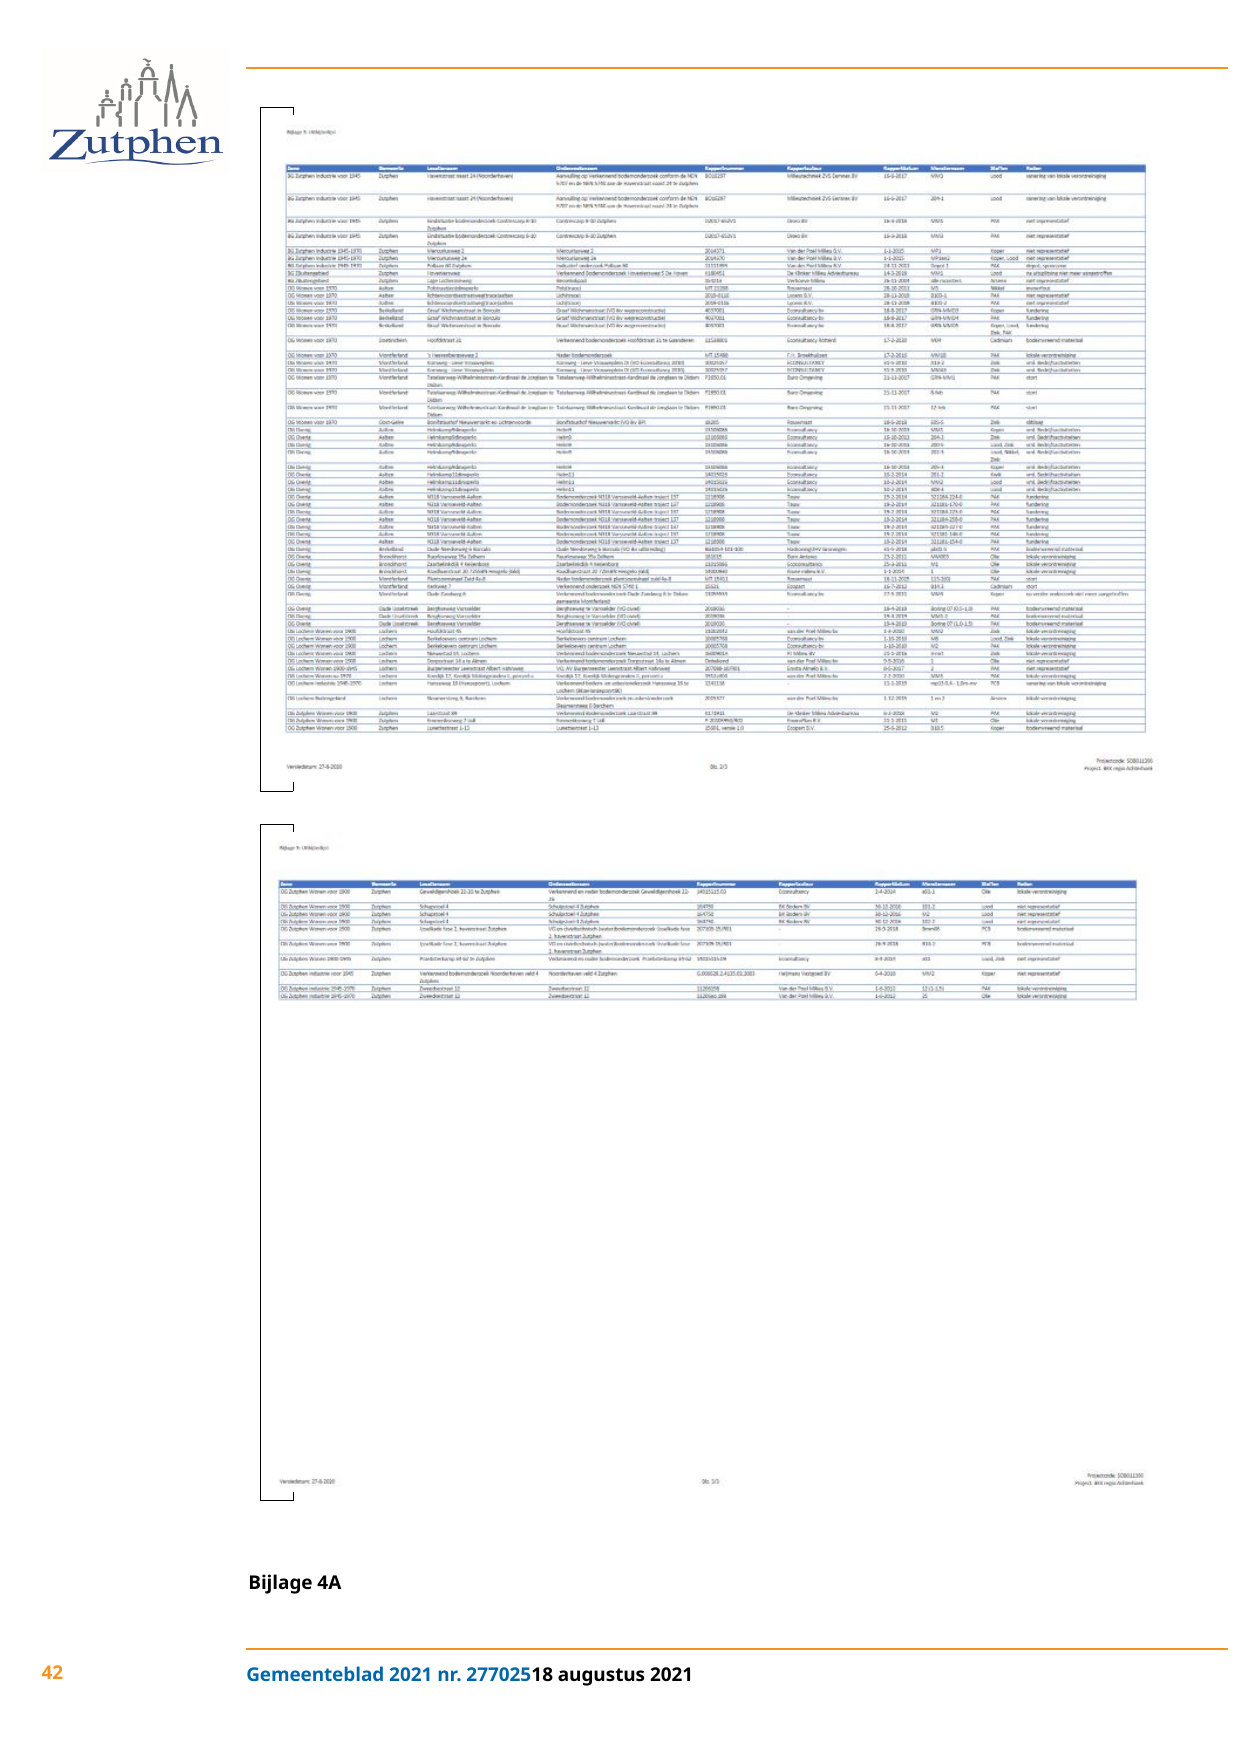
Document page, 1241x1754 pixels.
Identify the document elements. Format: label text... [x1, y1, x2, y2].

picture [268, 115, 1173, 782]
picture [41, 47, 231, 172]
picture [268, 832, 1173, 1492]
text Bijlage 4A [248, 1567, 1152, 1596]
